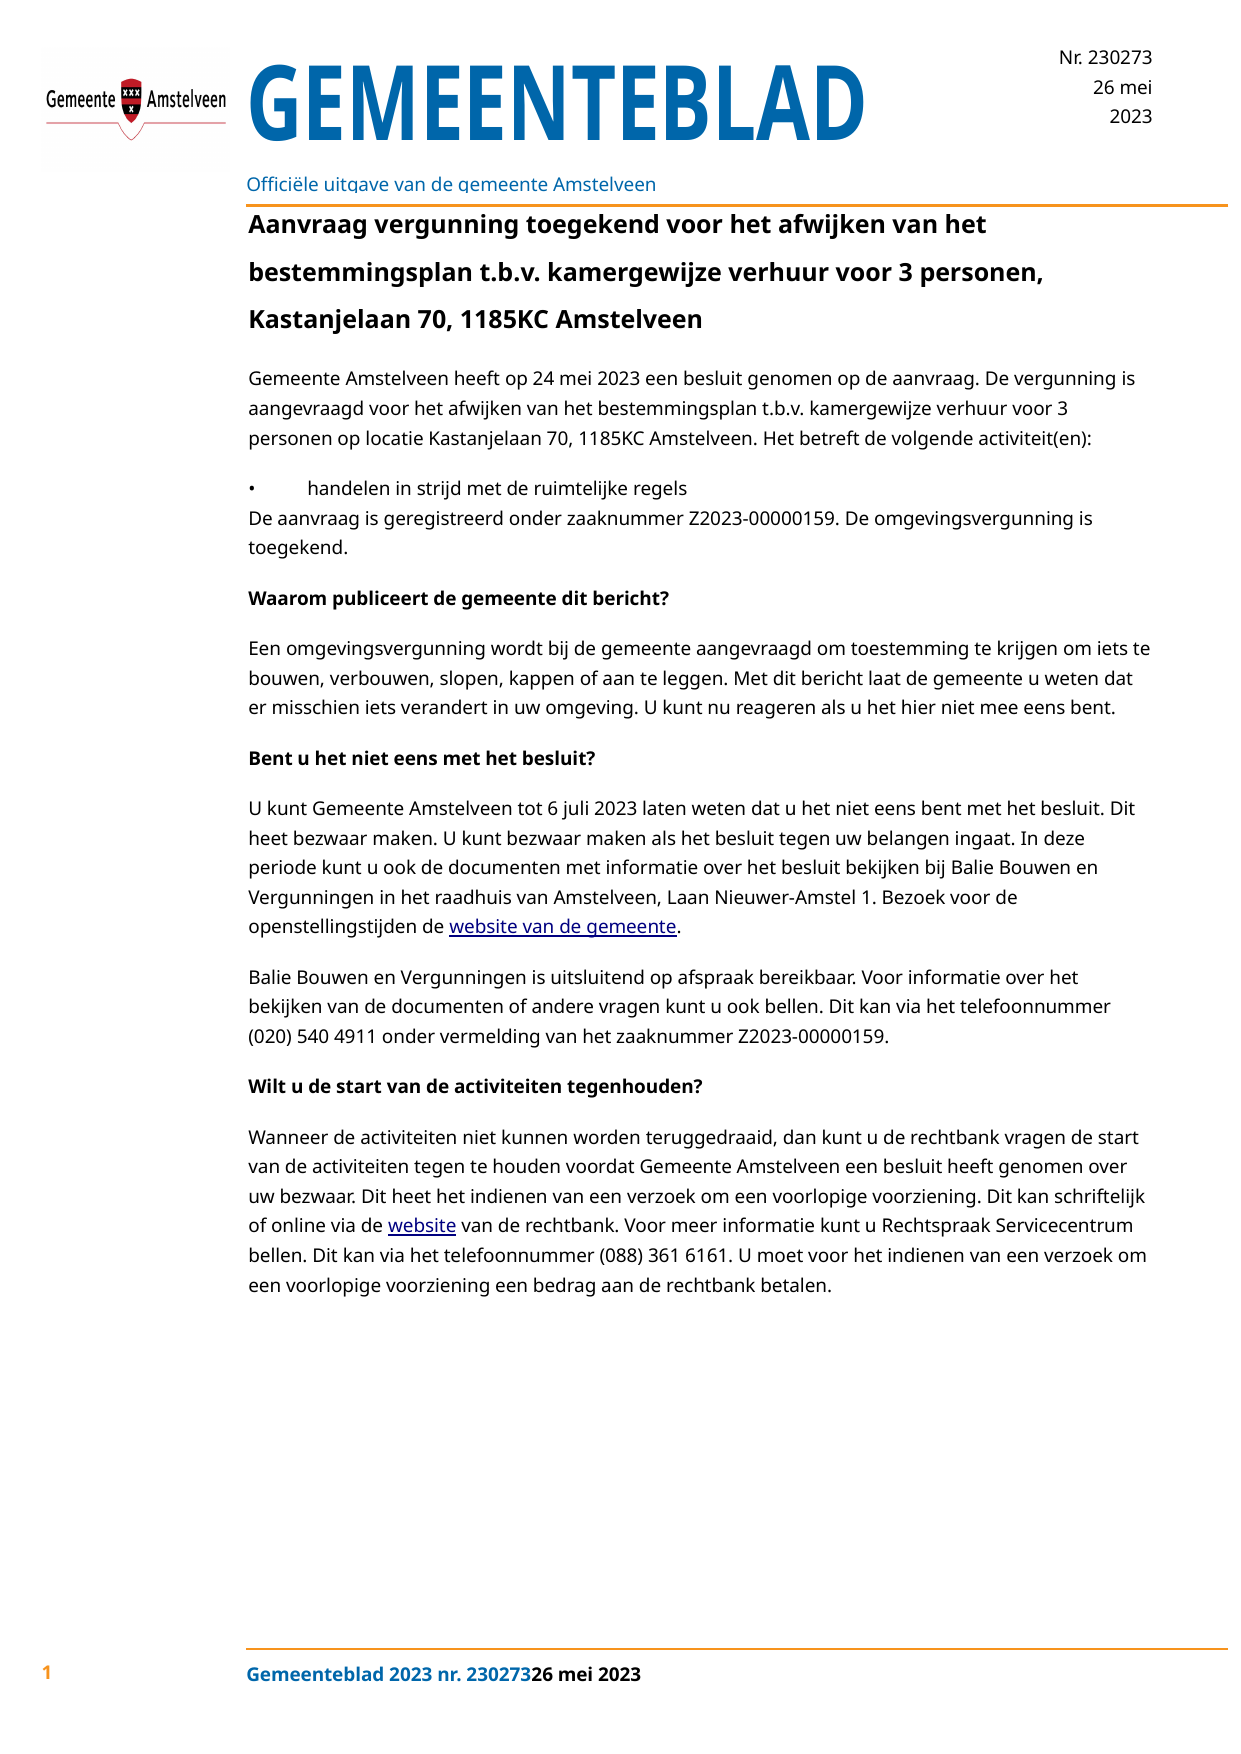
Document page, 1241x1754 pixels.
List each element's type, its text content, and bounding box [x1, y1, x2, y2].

text Waarom publiceert de gemeente dit bericht? [248, 585, 1152, 610]
text De aanvraag is geregistreerd onder zaaknummer Z2023-00000159. De omgevingsvergunning is toegekend. [248, 505, 1152, 560]
text Een omgevingsvergunning wordt bij de gemeente aangevraagd om toestemming te krijgen om iets te bouwen, verbouwen, slopen, kappen of aan te leggen. Met dit bericht laat de gemeente u weten dat er misschien iets verandert in uw omgeving. U kunt nu reageren als u het hier niet mee eens bent. [248, 635, 1152, 720]
list handelen in strijd met de ruimtelijke regels [248, 475, 1152, 501]
text Aanvraag vergunning toegekend voor het afwijken van het bestemmingsplan t.b.v. kamergewijze verhuur voor 3 personen, Kastanjelaan 70, 1185KC Amstelveen [248, 207, 1152, 336]
text Wilt u de start van de activiteiten tegenhouden? [248, 1073, 1152, 1099]
picture [41, 47, 231, 172]
text U kunt Gemeente Amstelveen tot 6 juli 2023 laten weten dat u het niet eens bent met het besluit. Dit heet bezwaar maken. U kunt bezwaar maken als het besluit tegen uw belangen ingaat. In deze periode kunt u ook de documenten met informatie over het besluit bekijken bij Balie Bouwen en Vergunningen in het raadhuis van Amstelveen, Laan Nieuwer-Amstel 1. Bezoek voor de openstellingstijden de website van de gemeente. [248, 795, 1152, 939]
text Balie Bouwen en Vergunningen is uitsluitend op afspraak bereikbaar. Voor informatie over het bekijken van de documenten of andere vragen kunt u ook bellen. Dit kan via het telefoonnummer (020) 540 4911 onder vermelding van het zaaknummer Z2023-00000159. [248, 964, 1152, 1049]
text Wanneer de activiteiten niet kunnen worden teruggedraaid, dan kunt u de rechtbank vragen de start van de activiteiten tegen te houden voordat Gemeente Amstelveen een besluit heeft genomen over uw bezwaar. Dit heet het indienen van een verzoek om een voorlopige voorziening. Dit kan schriftelijk of online via de website van de rechtbank. Voor meer informatie kunt u Rechtspraak Servicecentrum bellen. Dit kan via het telefoonnummer (088) 361 6161. U moet voor het indienen van een verzoek om een voorlopige voorziening een bedrag aan de rechtbank betalen. [248, 1124, 1152, 1297]
text Gemeente Amstelveen heeft op 24 mei 2023 een besluit genomen op de aanvraag. De vergunning is aangevraagd voor het afwijken van het bestemmingsplan t.b.v. kamergewijze verhuur voor 3 personen op locatie Kastanjelaan 70, 1185KC Amstelveen. Het betreft de volgende activiteit(en): [248, 366, 1152, 450]
text Bent u het niet eens met het besluit? [248, 745, 1152, 770]
